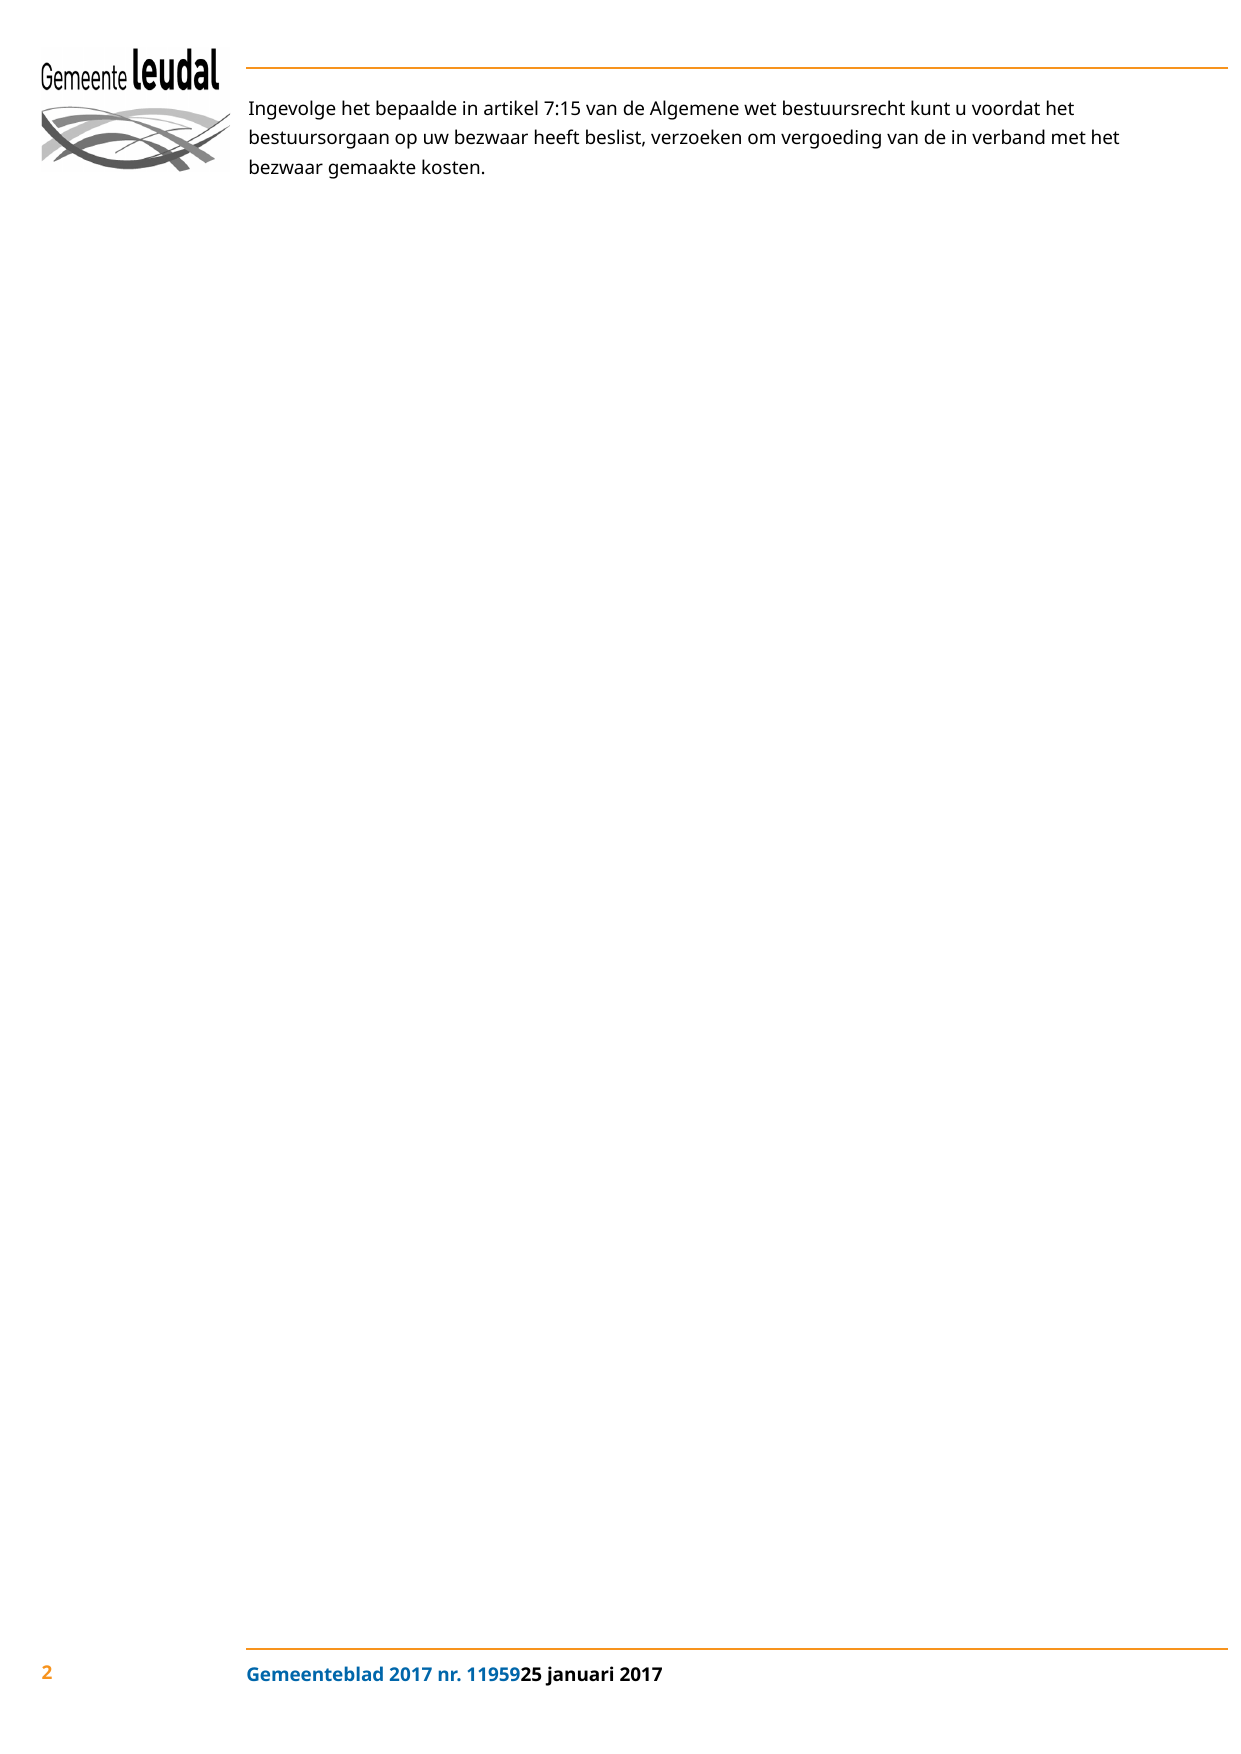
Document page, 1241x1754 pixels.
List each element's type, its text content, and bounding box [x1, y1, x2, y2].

text Ingevolge het bepaalde in artikel 7:15 van de Algemene wet bestuursrecht kunt u voordat het bestuursorgaan op uw bezwaar heeft beslist, verzoeken om vergoeding van de in verband met het bezwaar gemaakte kosten. [248, 95, 1152, 180]
picture [41, 47, 231, 172]
